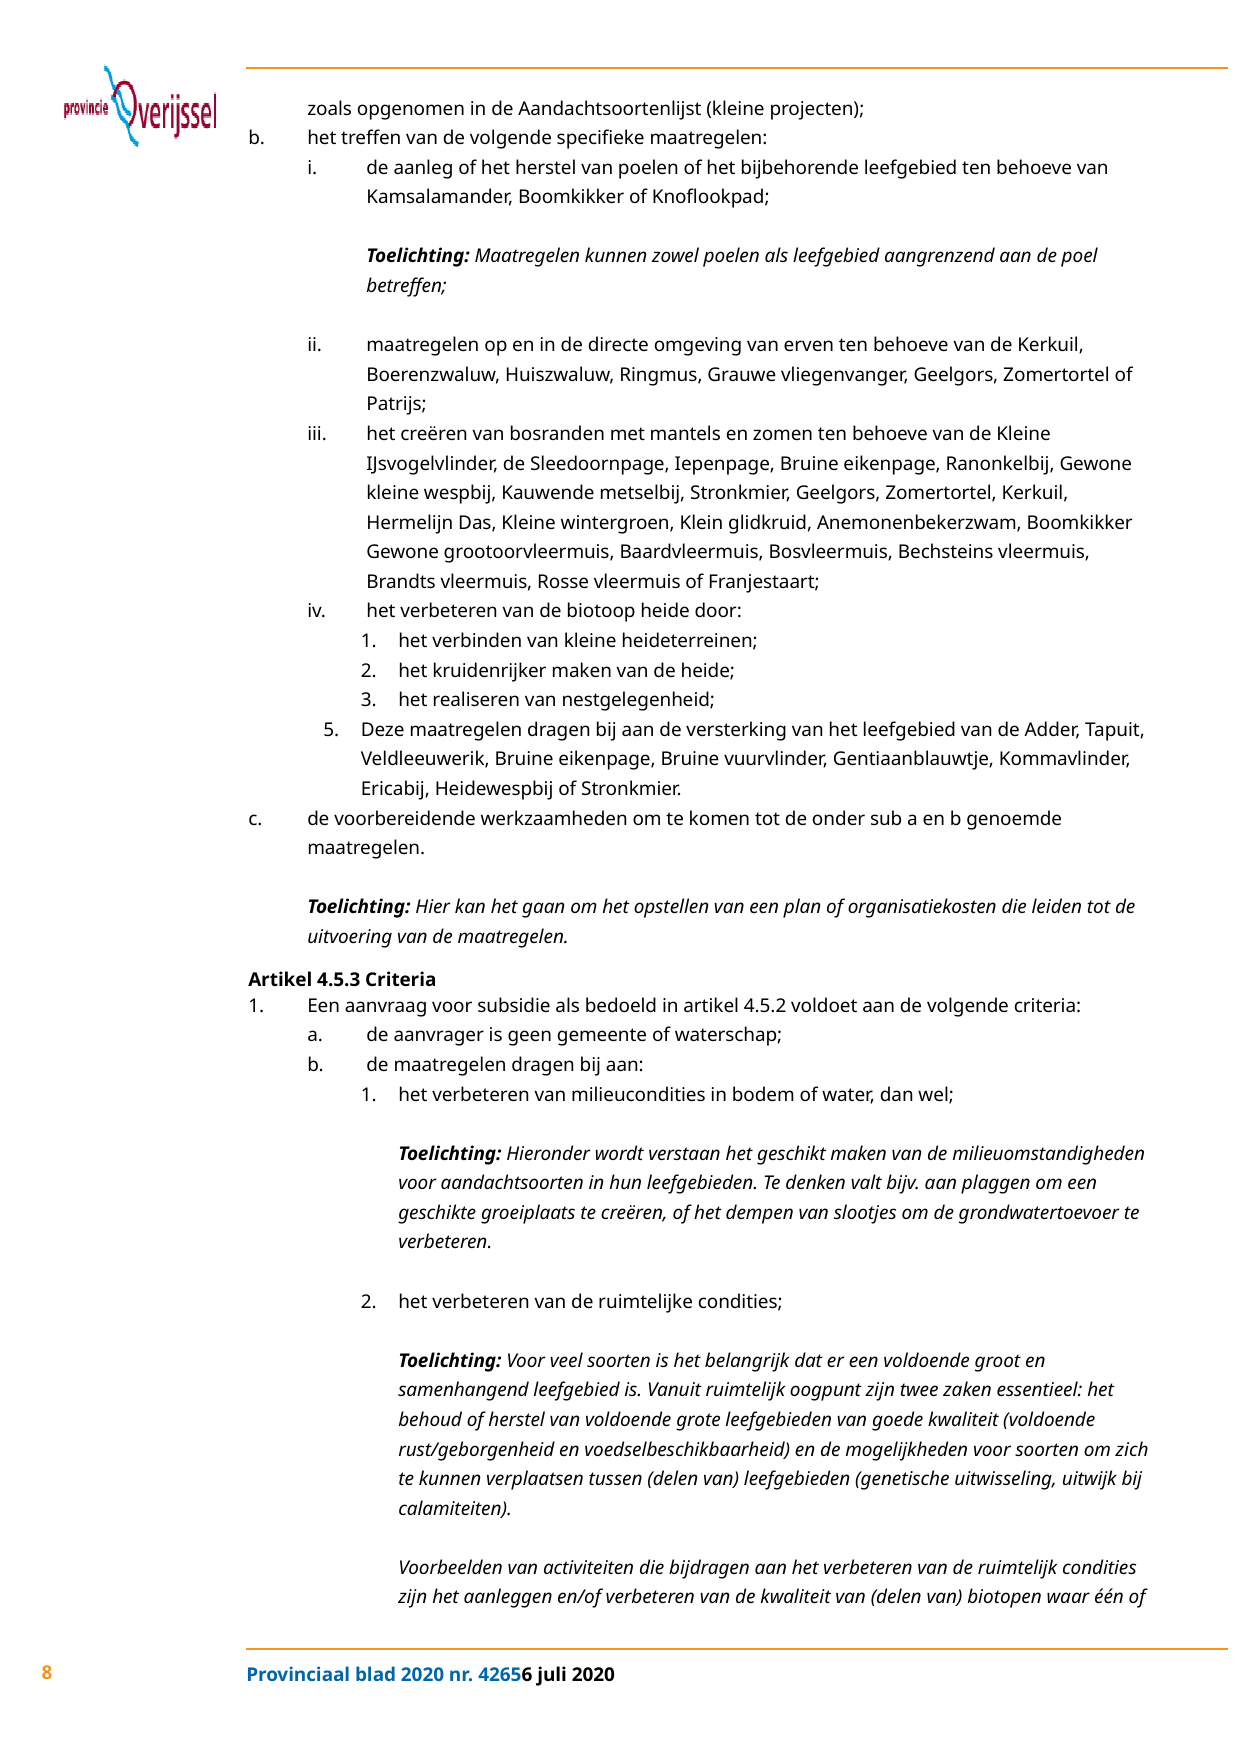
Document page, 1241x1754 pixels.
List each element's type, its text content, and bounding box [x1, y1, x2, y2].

list het verbeteren van de biotoop heide door: [307, 598, 1152, 623]
list de voorbereidende werkzaamheden om te komen tot de onder sub a en b genoemde maatregelen. [248, 805, 1152, 860]
list het verbeteren van de ruimtelijke condities; [361, 1288, 1152, 1313]
list de aanleg of het herstel van poelen of het bijbehorende leefgebied ten behoeve van Kamsalamander, Boomkikker of Knoflookpad; [307, 154, 1152, 209]
list Deze maatregelen dragen bij aan de versterking van het leefgebied van de Adder, Tapuit, Veldleeuwerik, Bruine eikenpage, Bruine vuurvlinder, Gentiaanblauwtje, Kommavlinder, Ericabij, Heidewespbij of Stronkmier. [323, 716, 1152, 801]
list het treffen van de volgende specifieke maatregelen: [248, 124, 1152, 150]
text Artikel 4.5.3 Criteria [248, 966, 1152, 992]
list het kruidenrijker maken van de heide; [361, 657, 1152, 683]
picture [41, 47, 231, 172]
list Een aanvraag voor subsidie als bedoeld in artikel 4.5.2 voldoet aan de volgende criteria: [248, 992, 1152, 1018]
list het verbinden van kleine heideterreinen; [361, 627, 1152, 653]
list Voorbeelden van activiteiten die bijdragen aan het verbeteren van de ruimtelijk condities zijn het aanleggen en/of verbeteren van de kwaliteit van (delen van) biotopen waar één of [361, 1554, 1152, 1609]
list de aanvrager is geen gemeente of waterschap; [307, 1022, 1152, 1047]
list zoals opgenomen in de Aandachtsoortenlijst (kleine projecten); [248, 95, 1152, 121]
list Toelichting: Maatregelen kunnen zowel poelen als leefgebied aangrenzend aan de poel betreffen; [307, 243, 1152, 298]
list het realiseren van nestgelegenheid; [361, 686, 1152, 712]
list de maatregelen dragen bij aan: [307, 1051, 1152, 1077]
list maatregelen op en in de directe omgeving van erven ten behoeve van de Kerkuil, Boerenzwaluw, Huiszwaluw, Ringmus, Grauwe vliegenvanger, Geelgors, Zomertortel of Patrijs; [307, 331, 1152, 416]
list Toelichting: Voor veel soorten is het belangrijk dat er een voldoende groot en samenhangend leefgebied is. Vanuit ruimtelijk oogpunt zijn twee zaken essentieel: het behoud of herstel van voldoende grote leefgebieden van goede kwaliteit (voldoende rust/geborgenheid en voedselbeschikbaarheid) en de mogelijkheden voor soorten om zich te kunnen verplaatsen tussen (delen van) leefgebieden (genetische uitwisseling, uitwijk bij calamiteiten). [361, 1347, 1152, 1521]
list het creëren van bosranden met mantels en zomen ten behoeve van de Kleine IJsvogelvlinder, de Sleedoornpage, Iepenpage, Bruine eikenpage, Ranonkelbij, Gewone kleine wespbij, Kauwende metselbij, Stronkmier, Geelgors, Zomertortel, Kerkuil, Hermelijn Das, Kleine wintergroen, Klein glidkruid, Anemonenbekerzwam, Boomkikker Gewone grootoorvleermuis, Baardvleermuis, Bosvleermuis, Bechsteins vleermuis, Brandts vleermuis, Rosse vleermuis of Franjestaart; [307, 420, 1152, 594]
list Toelichting: Hieronder wordt verstaan het geschikt maken van de milieuomstandigheden voor aandachtsoorten in hun leefgebieden. Te denken valt bijv. aan plaggen om een geschikte groeiplaats te creëren, of het dempen van slootjes om de grondwatertoevoer te verbeteren. [361, 1140, 1152, 1254]
list Toelichting: Hier kan het gaan om het opstellen van een plan of organisatiekosten die leiden tot de uitvoering van de maatregelen. [248, 893, 1152, 949]
list het verbeteren van milieucondities in bodem of water, dan wel; [361, 1081, 1152, 1106]
